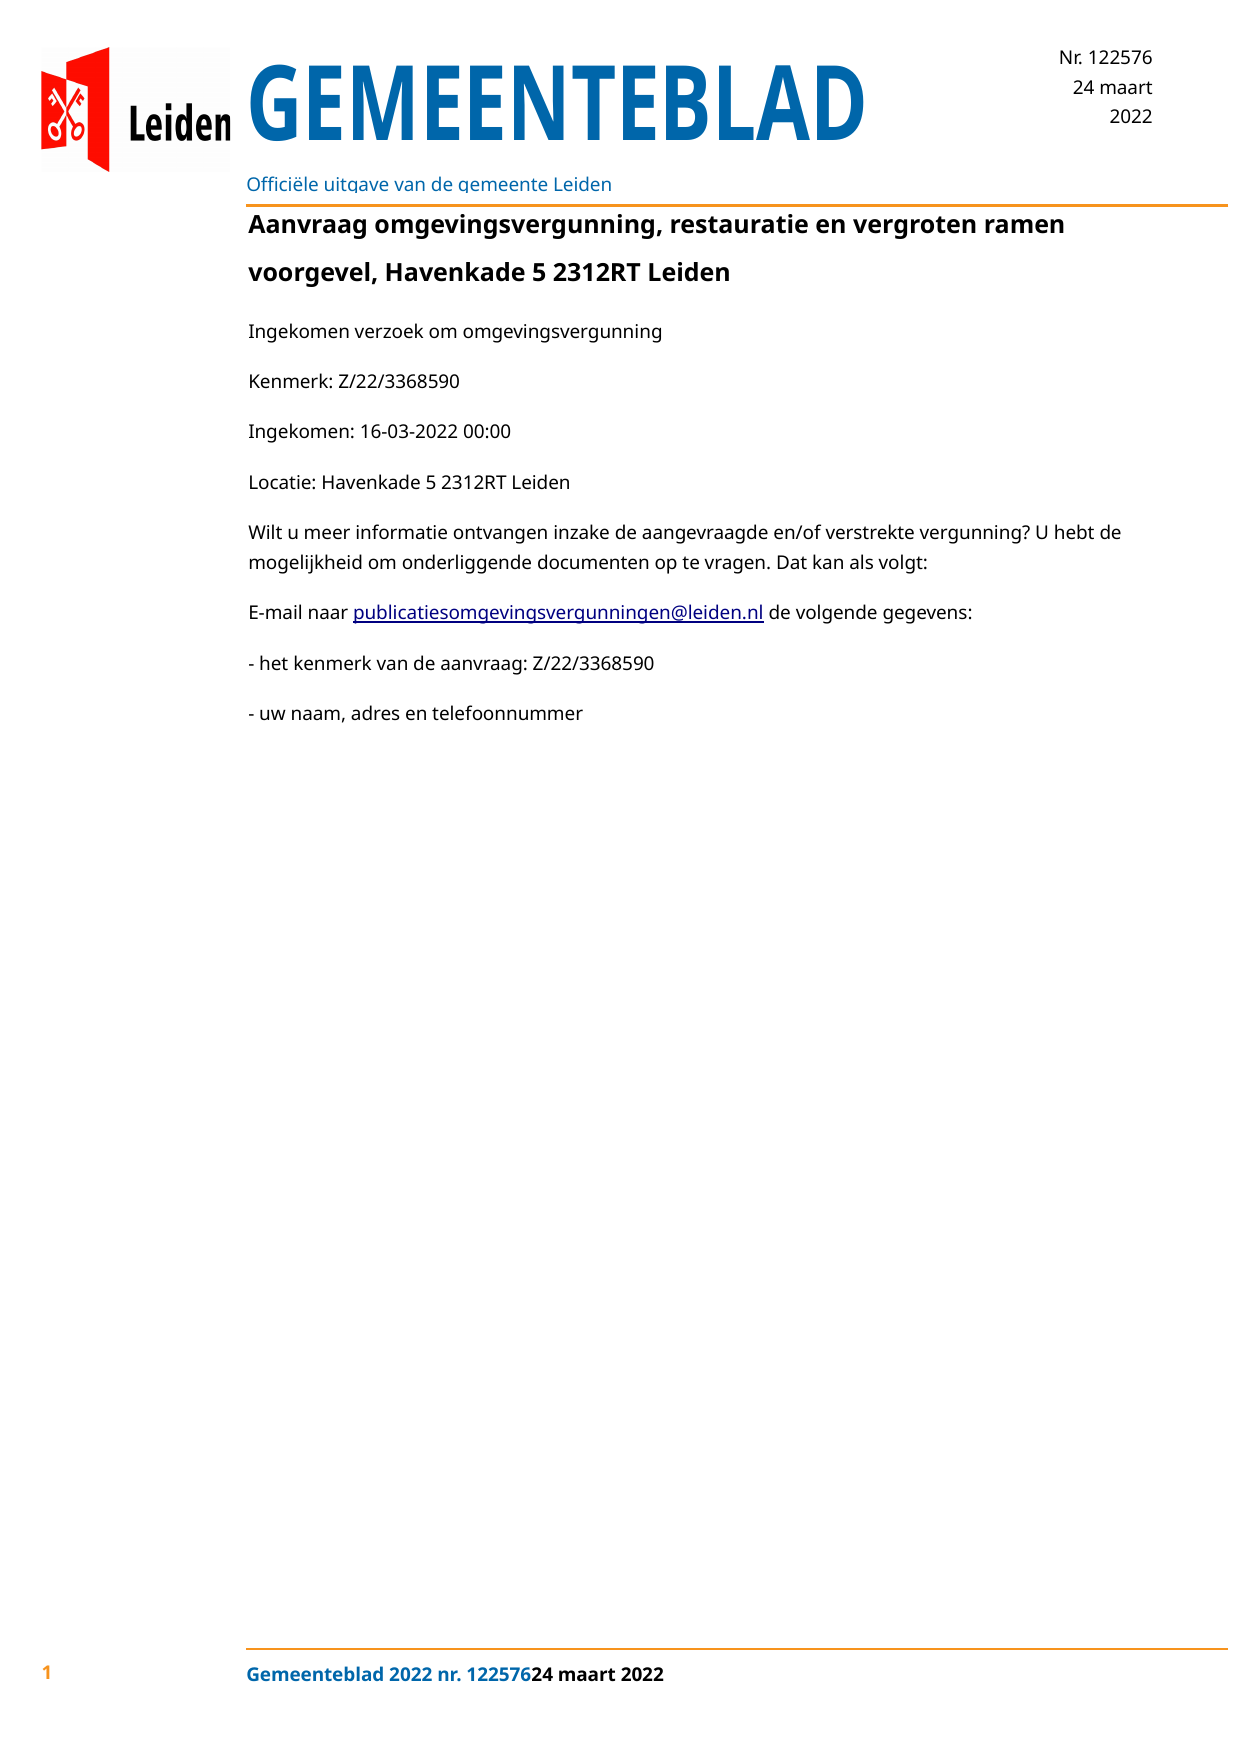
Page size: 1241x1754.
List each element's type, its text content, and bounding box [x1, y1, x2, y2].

text - het kenmerk van de aanvraag: Z/22/3368590 [248, 650, 1152, 676]
picture [41, 47, 231, 172]
text - uw naam, adres en telefoonnummer [248, 700, 1152, 726]
text Ingekomen verzoek om omgevingsvergunning [248, 318, 1152, 344]
text Wilt u meer informatie ontvangen inzake de aangevraagde en/of verstrekte vergunning? U hebt de mogelijkheid om onderliggende documenten op te vragen. Dat kan als volgt: [248, 519, 1152, 575]
text Kenmerk: Z/22/3368590 [248, 368, 1152, 394]
text Ingekomen: 16-03-2022 00:00 [248, 419, 1152, 444]
text E-mail naar publicatiesomgevingsvergunningen@leiden.nl de volgende gegevens: [248, 599, 1152, 625]
text Aanvraag omgevingsvergunning, restauratie en vergroten ramen voorgevel, Havenkade 5 2312RT Leiden [248, 207, 1152, 288]
text Locatie: Havenkade 5 2312RT Leiden [248, 469, 1152, 495]
